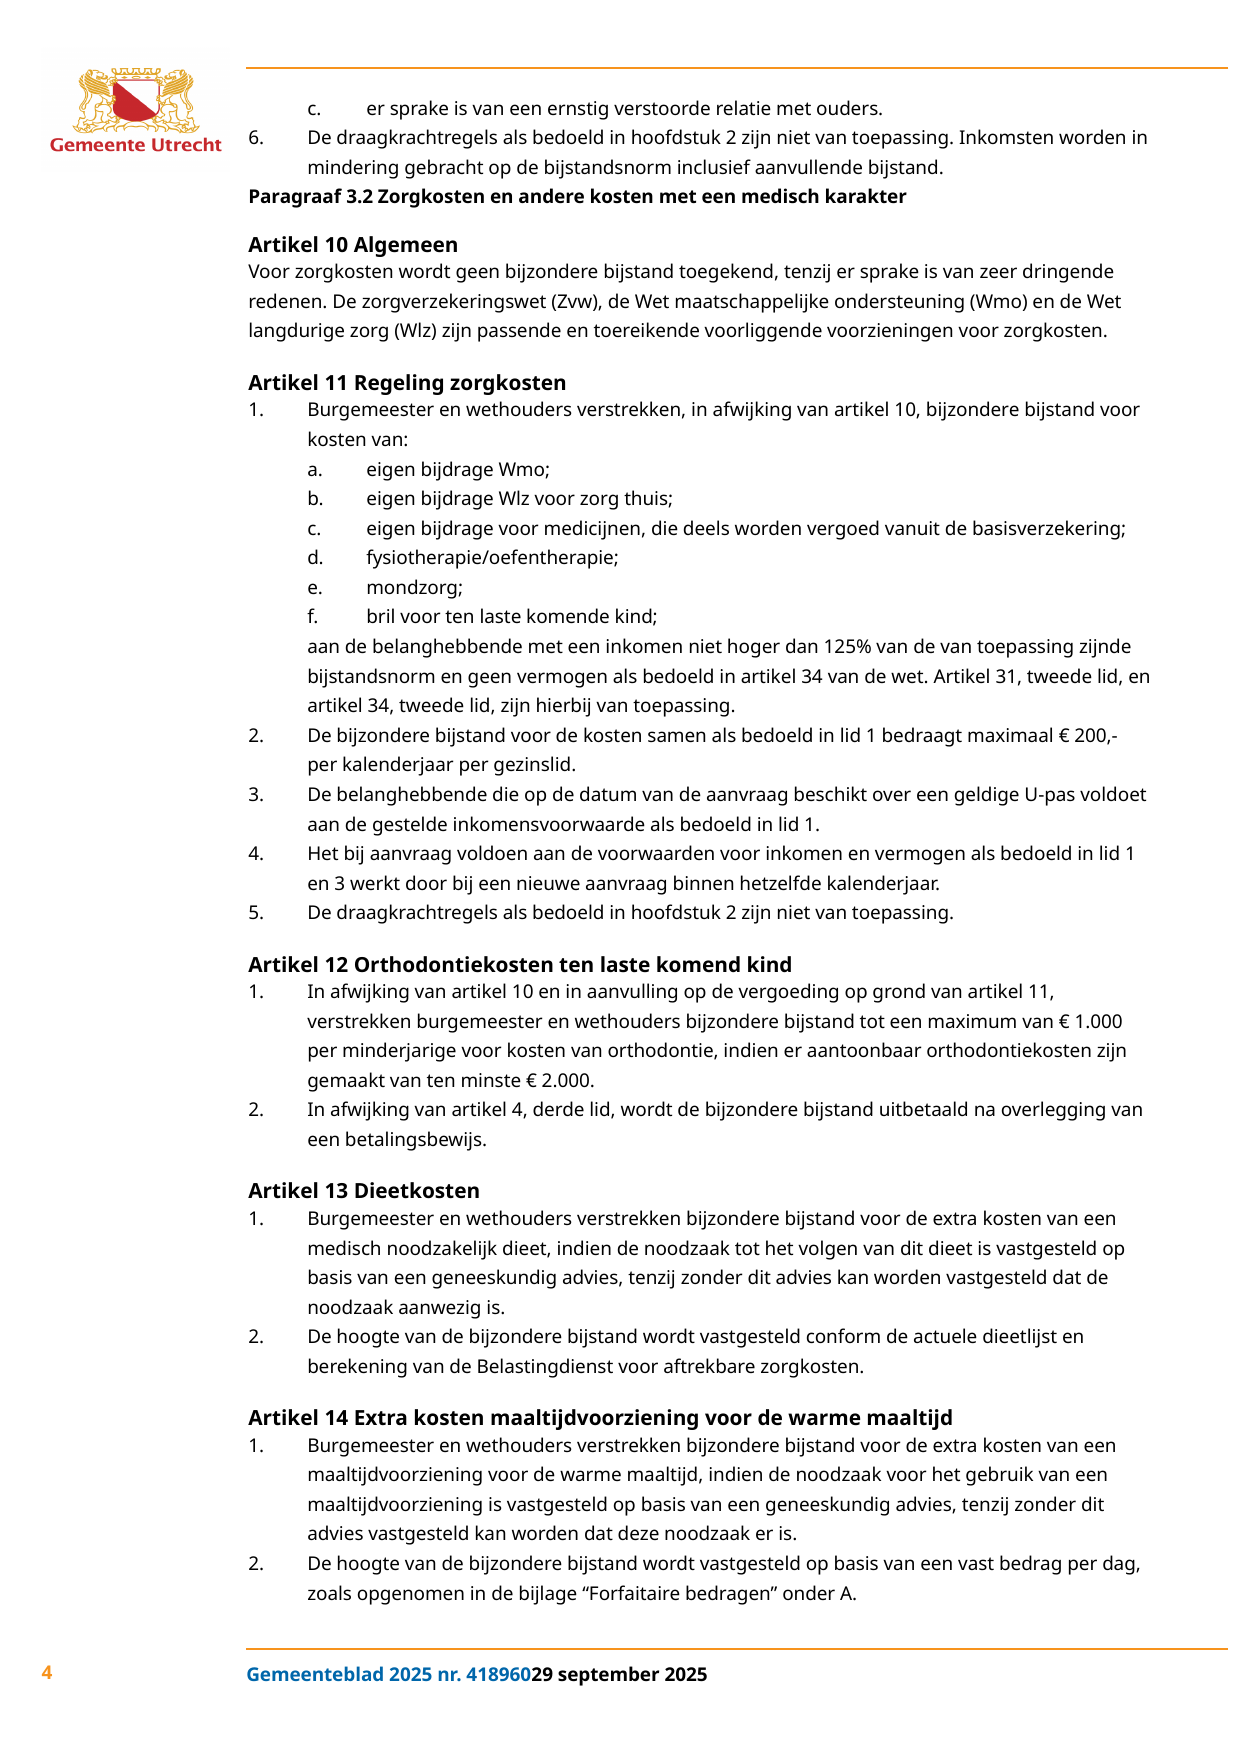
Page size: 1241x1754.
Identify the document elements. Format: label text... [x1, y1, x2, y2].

text Artikel 12 Orthodontiekosten ten laste komend kind [248, 950, 1152, 978]
text Artikel 11 Regeling zorgkosten [248, 368, 1152, 397]
list Het bij aanvraag voldoen aan de voorwaarden voor inkomen en vermogen als bedoeld in lid 1 en 3 werkt door bij een nieuwe aanvraag binnen hetzelfde kalenderjaar. [248, 840, 1152, 896]
list De hoogte van de bijzondere bijstand wordt vastgesteld conform de actuele dieetlijst en berekening van de Belastingdienst voor aftrekbare zorgkosten. [248, 1323, 1152, 1379]
list eigen bijdrage Wlz voor zorg thuis; [307, 485, 1152, 511]
list In afwijking van artikel 10 en in aanvulling op de vergoeding op grond van artikel 11, verstrekken burgemeester en wethouders bijzondere bijstand tot een maximum van € 1.000 per minderjarige voor kosten van orthodontie, indien er aantoonbaar orthodontiekosten zijn gemaakt van ten minste € 2.000. [248, 978, 1152, 1093]
list eigen bijdrage voor medicijnen, die deels worden vergoed vanuit de basisverzekering; [307, 515, 1152, 541]
list eigen bijdrage Wmo; [307, 456, 1152, 481]
list In afwijking van artikel 4, derde lid, wordt de bijzondere bijstand uitbetaald na overlegging van een betalingsbewijs. [248, 1097, 1152, 1152]
list er sprake is van een ernstig verstoorde relatie met ouders. [307, 95, 1152, 121]
list mondzorg; [307, 574, 1152, 600]
list Burgemeester en wethouders verstrekken, in afwijking van artikel 10, bijzondere bijstand voor kosten van: [248, 397, 1152, 452]
list Burgemeester en wethouders verstrekken bijzondere bijstand voor de extra kosten van een medisch noodzakelijk dieet, indien de noodzaak tot het volgen van dit dieet is vastgesteld op basis van een geneeskundig advies, tenzij zonder dit advies kan worden vastgesteld dat de noodzaak aanwezig is. [248, 1205, 1152, 1319]
list bril voor ten laste komende kind; [307, 604, 1152, 629]
list De hoogte van de bijzondere bijstand wordt vastgesteld op basis van een vast bedrag per dag, zoals opgenomen in de bijlage “Forfaitaire bedragen” onder A. [248, 1550, 1152, 1606]
list De draagkrachtregels als bedoeld in hoofdstuk 2 zijn niet van toepassing. [248, 899, 1152, 925]
list De belanghebbende die op de datum van de aanvraag beschikt over een geldige U-pas voldoet aan de gestelde inkomensvoorwaarde als bedoeld in lid 1. [248, 781, 1152, 836]
list De draagkrachtregels als bedoeld in hoofdstuk 2 zijn niet van toepassing. Inkomsten worden in mindering gebracht op de bijstandsnorm inclusief aanvullende bijstand. [248, 124, 1152, 180]
list De bijzondere bijstand voor de kosten samen als bedoeld in lid 1 bedraagt maximaal € 200,- per kalenderjaar per gezinslid. [248, 722, 1152, 777]
list fysiotherapie/oefentherapie; [307, 544, 1152, 570]
text Artikel 13 Dieetkosten [248, 1177, 1152, 1205]
list Burgemeester en wethouders verstrekken bijzondere bijstand voor de extra kosten van een maaltijdvoorziening voor de warme maaltijd, indien de noodzaak voor het gebruik van een maaltijdvoorziening is vastgesteld op basis van een geneeskundig advies, tenzij zonder dit advies vastgesteld kan worden dat deze noodzaak er is. [248, 1432, 1152, 1546]
list aan de belanghebbende met een inkomen niet hoger dan 125% van de van toepassing zijnde bijstandsnorm en geen vermogen als bedoeld in artikel 34 van de wet. Artikel 31, tweede lid, en artikel 34, tweede lid, zijn hierbij van toepassing. [248, 633, 1152, 718]
text Artikel 10 Algemeen [248, 230, 1152, 258]
text Voor zorgkosten wordt geen bijzondere bijstand toegekend, tenzij er sprake is van zeer dringende redenen. De zorgverzekeringswet (Zvw), de Wet maatschappelijke ondersteuning (Wmo) en de Wet langdurige zorg (Wlz) zijn passende en toereikende voorliggende voorzieningen voor zorgkosten. [248, 258, 1152, 343]
picture [41, 47, 231, 172]
text Artikel 14 Extra kosten maaltijdvoorziening voor de warme maaltijd [248, 1403, 1152, 1432]
text Paragraaf 3.2 Zorgkosten en andere kosten met een medisch karakter [248, 183, 1152, 209]
